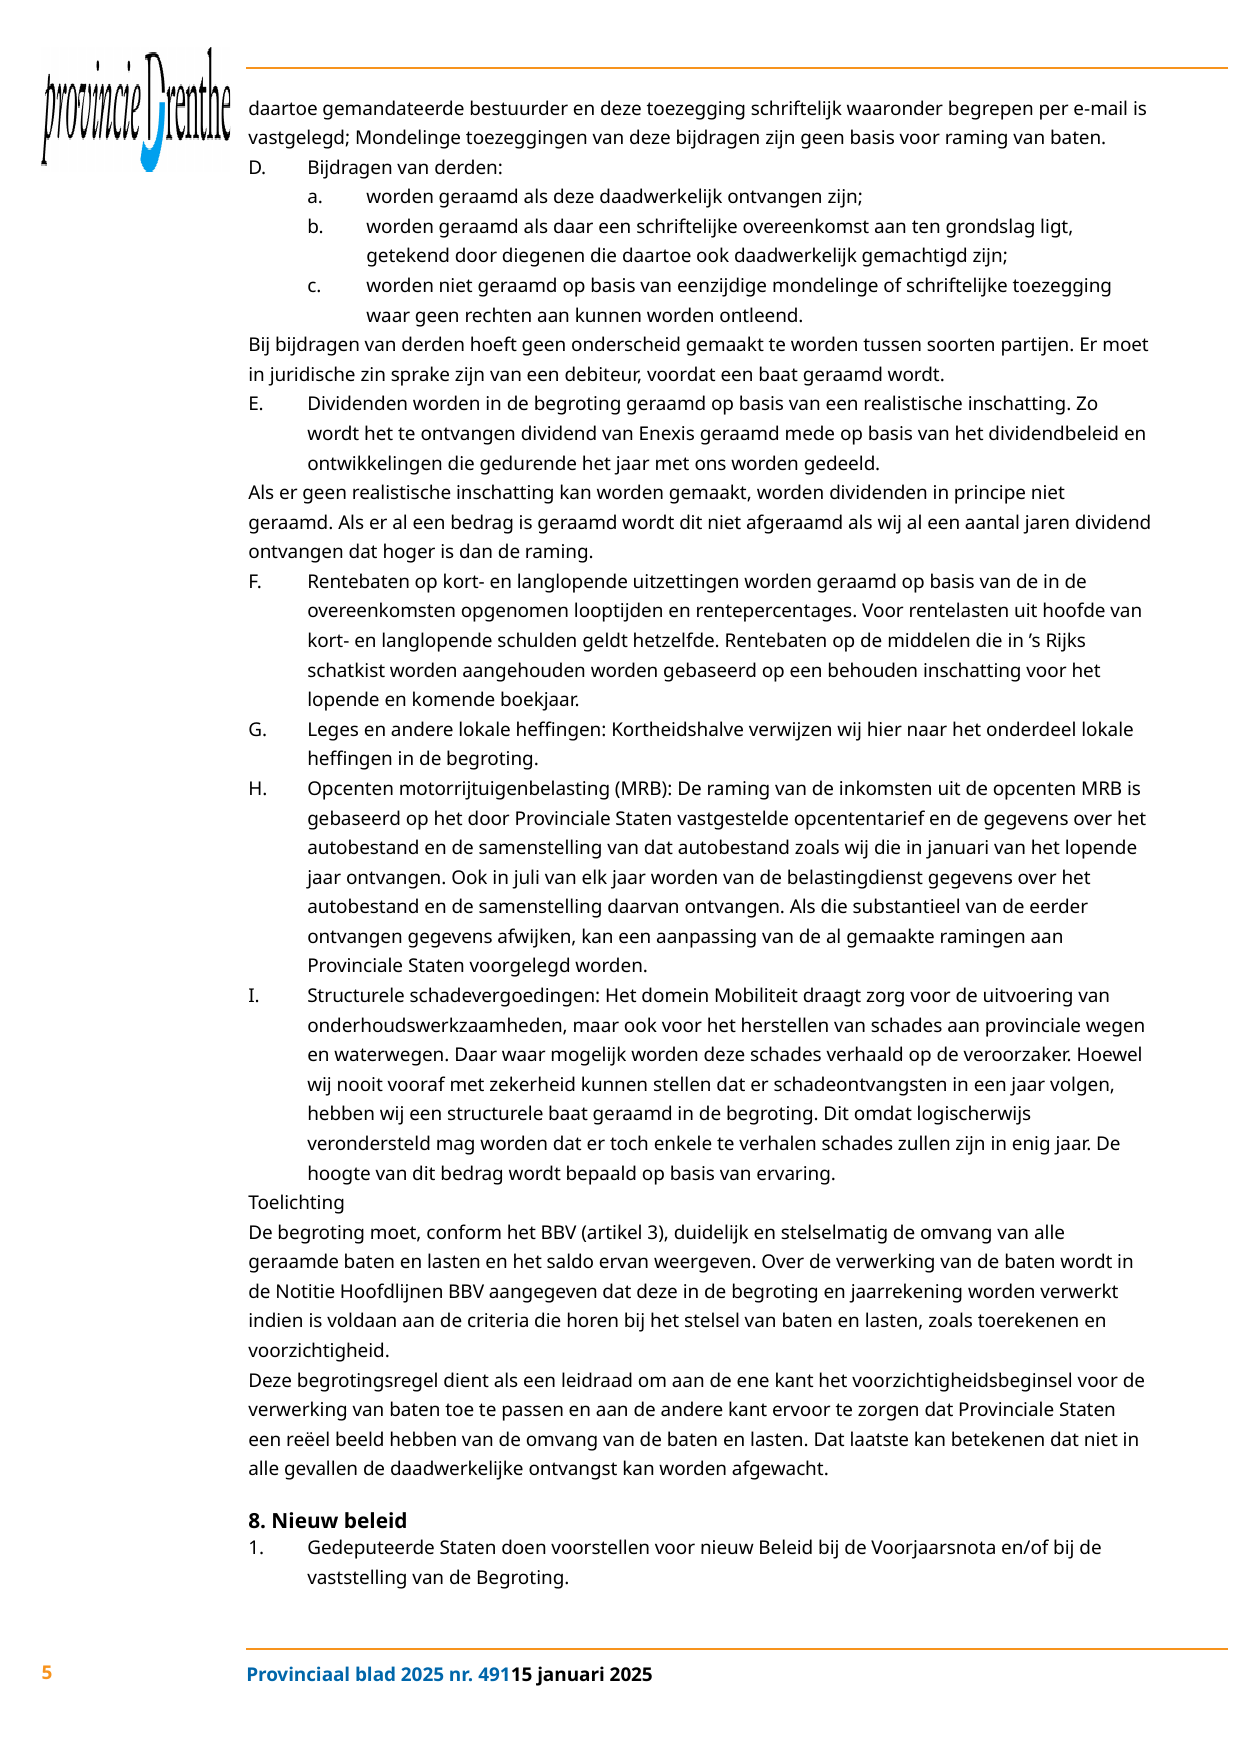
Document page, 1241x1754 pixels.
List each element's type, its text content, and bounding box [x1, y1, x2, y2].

text daartoe gemandateerde bestuurder en deze toezegging schriftelijk waaronder begrepen per e-mail is vastgelegd; Mondelinge toezeggingen van deze bijdragen zijn geen basis voor raming van baten. [248, 95, 1152, 150]
list Rentebaten op kort- en langlopende uitzettingen worden geraamd op basis van de in de overeenkomsten opgenomen looptijden en rentepercentages. Voor rentelasten uit hoofde van kort- en langlopende schulden geldt hetzelfde. Rentebaten op de middelen die in ’s Rijks schatkist worden aangehouden worden gebaseerd op een behouden inschatting voor het lopende en komende boekjaar. [248, 568, 1152, 712]
list worden geraamd als deze daadwerkelijk ontvangen zijn; [307, 183, 1152, 209]
list Gedeputeerde Staten doen voorstellen voor nieuw Beleid bij de Voorjaarsnota en/of bij de vaststelling van de Begroting. [248, 1534, 1152, 1590]
picture [41, 47, 231, 172]
text Toelichting [248, 1189, 1152, 1215]
list Opcenten motorrijtuigenbelasting (MRB): De raming van de inkomsten uit de opcenten MRB is gebaseerd op het door Provinciale Staten vastgestelde opcententarief en de gegevens over het autobestand en de samenstelling van dat autobestand zoals wij die in januari van het lopende jaar ontvangen. Ook in juli van elk jaar worden van de belastingdienst gegevens over het autobestand en de samenstelling daarvan ontvangen. Als die substantieel van de eerder ontvangen gegevens afwijken, kan een aanpassing van de al gemaakte ramingen aan Provinciale Staten voorgelegd worden. [248, 775, 1152, 978]
list worden geraamd als daar een schriftelijke overeenkomst aan ten grondslag ligt, getekend door diegenen die daartoe ook daadwerkelijk gemachtigd zijn; [307, 213, 1152, 268]
text Bij bijdragen van derden hoeft geen onderscheid gemaakt te worden tussen soorten partijen. Er moet in juridische zin sprake zijn van een debiteur, voordat een baat geraamd wordt. [248, 331, 1152, 387]
list Dividenden worden in de begroting geraamd op basis van een realistische inschatting. Zo wordt het te ontvangen dividend van Enexis geraamd mede op basis van het dividendbeleid en ontwikkelingen die gedurende het jaar met ons worden gedeeld. [248, 391, 1152, 476]
list Leges en andere lokale heffingen: Kortheidshalve verwijzen wij hier naar het onderdeel lokale heffingen in de begroting. [248, 716, 1152, 771]
list Bijdragen van derden: [248, 154, 1152, 180]
text Deze begrotingsregel dient als een leidraad om aan de ene kant het voorzichtigheidsbeginsel voor de verwerking van baten toe te passen en aan de andere kant ervoor te zorgen dat Provinciale Staten een reëel beeld hebben van de omvang van de baten en lasten. Dat laatste kan betekenen dat niet in alle gevallen de daadwerkelijke ontvangst kan worden afgewacht. [248, 1367, 1152, 1481]
text 8. Nieuw beleid [248, 1506, 1152, 1534]
text De begroting moet, conform het BBV (artikel 3), duidelijk en stelselmatig de omvang van alle geraamde baten en lasten en het saldo ervan weergeven. Over de verwerking van de baten wordt in de Notitie Hoofdlijnen BBV aangegeven dat deze in de begroting en jaarrekening worden verwerkt indien is voldaan aan de criteria die horen bij het stelsel van baten en lasten, zoals toerekenen en voorzichtigheid. [248, 1219, 1152, 1363]
text Als er geen realistische inschatting kan worden gemaakt, worden dividenden in principe niet geraamd. Als er al een bedrag is geraamd wordt dit niet afgeraamd als wij al een aantal jaren dividend ontvangen dat hoger is dan de raming. [248, 479, 1152, 564]
list Structurele schadevergoedingen: Het domein Mobiliteit draagt zorg voor de uitvoering van onderhoudswerkzaamheden, maar ook voor het herstellen van schades aan provinciale wegen en waterwegen. Daar waar mogelijk worden deze schades verhaald op de veroorzaker. Hoewel wij nooit vooraf met zekerheid kunnen stellen dat er schadeontvangsten in een jaar volgen, hebben wij een structurele baat geraamd in de begroting. Dit omdat logischerwijs verondersteld mag worden dat er toch enkele te verhalen schades zullen zijn in enig jaar. De hoogte van dit bedrag wordt bepaald op basis van ervaring. [248, 982, 1152, 1186]
list worden niet geraamd op basis van eenzijdige mondelinge of schriftelijke toezegging waar geen rechten aan kunnen worden ontleend. [307, 272, 1152, 328]
